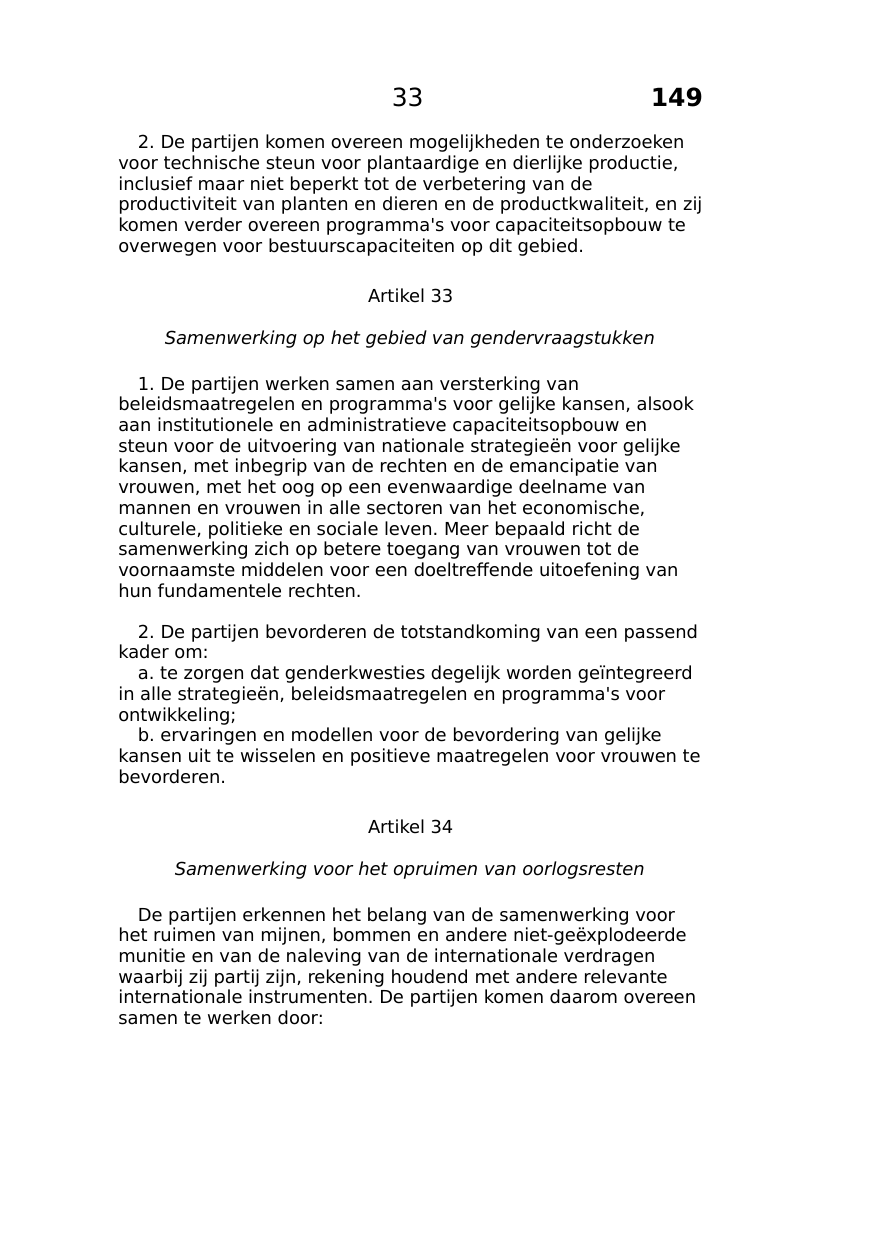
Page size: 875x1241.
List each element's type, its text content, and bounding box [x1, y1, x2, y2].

text 2. De partijen komen overeen mogelijkheden te onderzoeken voor technische steun voor plantaardige en dierlijke productie, inclusief maar niet beperkt tot de verbetering van de productiviteit van planten en dieren en de productkwaliteit, en zij komen verder overeen programma's voor capaciteitsopbouw te overwegen voor bestuurscapaciteiten op dit gebied. [118, 132, 703, 256]
text De partijen erkennen het belang van de samenwerking voor het ruimen van mijnen, bommen en andere niet-geëxplodeerde munitie en van de naleving van de internationale verdragen waarbij zij partij zijn, rekening houdend met andere relevante internationale instrumenten. De partijen komen daarom overeen samen te werken door: [118, 904, 703, 1029]
text a. te zorgen dat genderkwesties degelijk worden geïntegreerd in alle strategieën, beleidsmaatregelen en programma's voor ontwikkeling; [118, 663, 703, 725]
text 1. De partijen werken samen aan versterking van beleidsmaatregelen en programma's voor gelijke kansen, alsook aan institutionele en administratieve capaciteitsopbouw en steun voor de uitvoering van nationale strategieën voor gelijke kansen, met inbegrip van de rechten en de emancipatie van vrouwen, met het oog op een evenwaardige deelname van mannen en vrouwen in alle sectoren van het economische, culturele, politieke en sociale leven. Meer bepaald richt de samenwerking zich op betere toegang van vrouwen tot de voornaamste middelen voor een doeltreffende uitoefening van hun fundamentele rechten. [118, 373, 703, 601]
subtitle Artikel 34 Samenwerking voor het opruimen van oorlogsresten [118, 817, 703, 879]
text b. ervaringen en modellen voor de bevordering van gelijke kansen uit te wisselen en positieve maatregelen voor vrouwen te bevorderen. [118, 725, 703, 787]
subtitle Artikel 33 Samenwerking op het gebied van gendervraagstukken [118, 286, 703, 348]
text 2. De partijen bevorderen de totstandkoming van een passend kader om: [118, 621, 703, 663]
